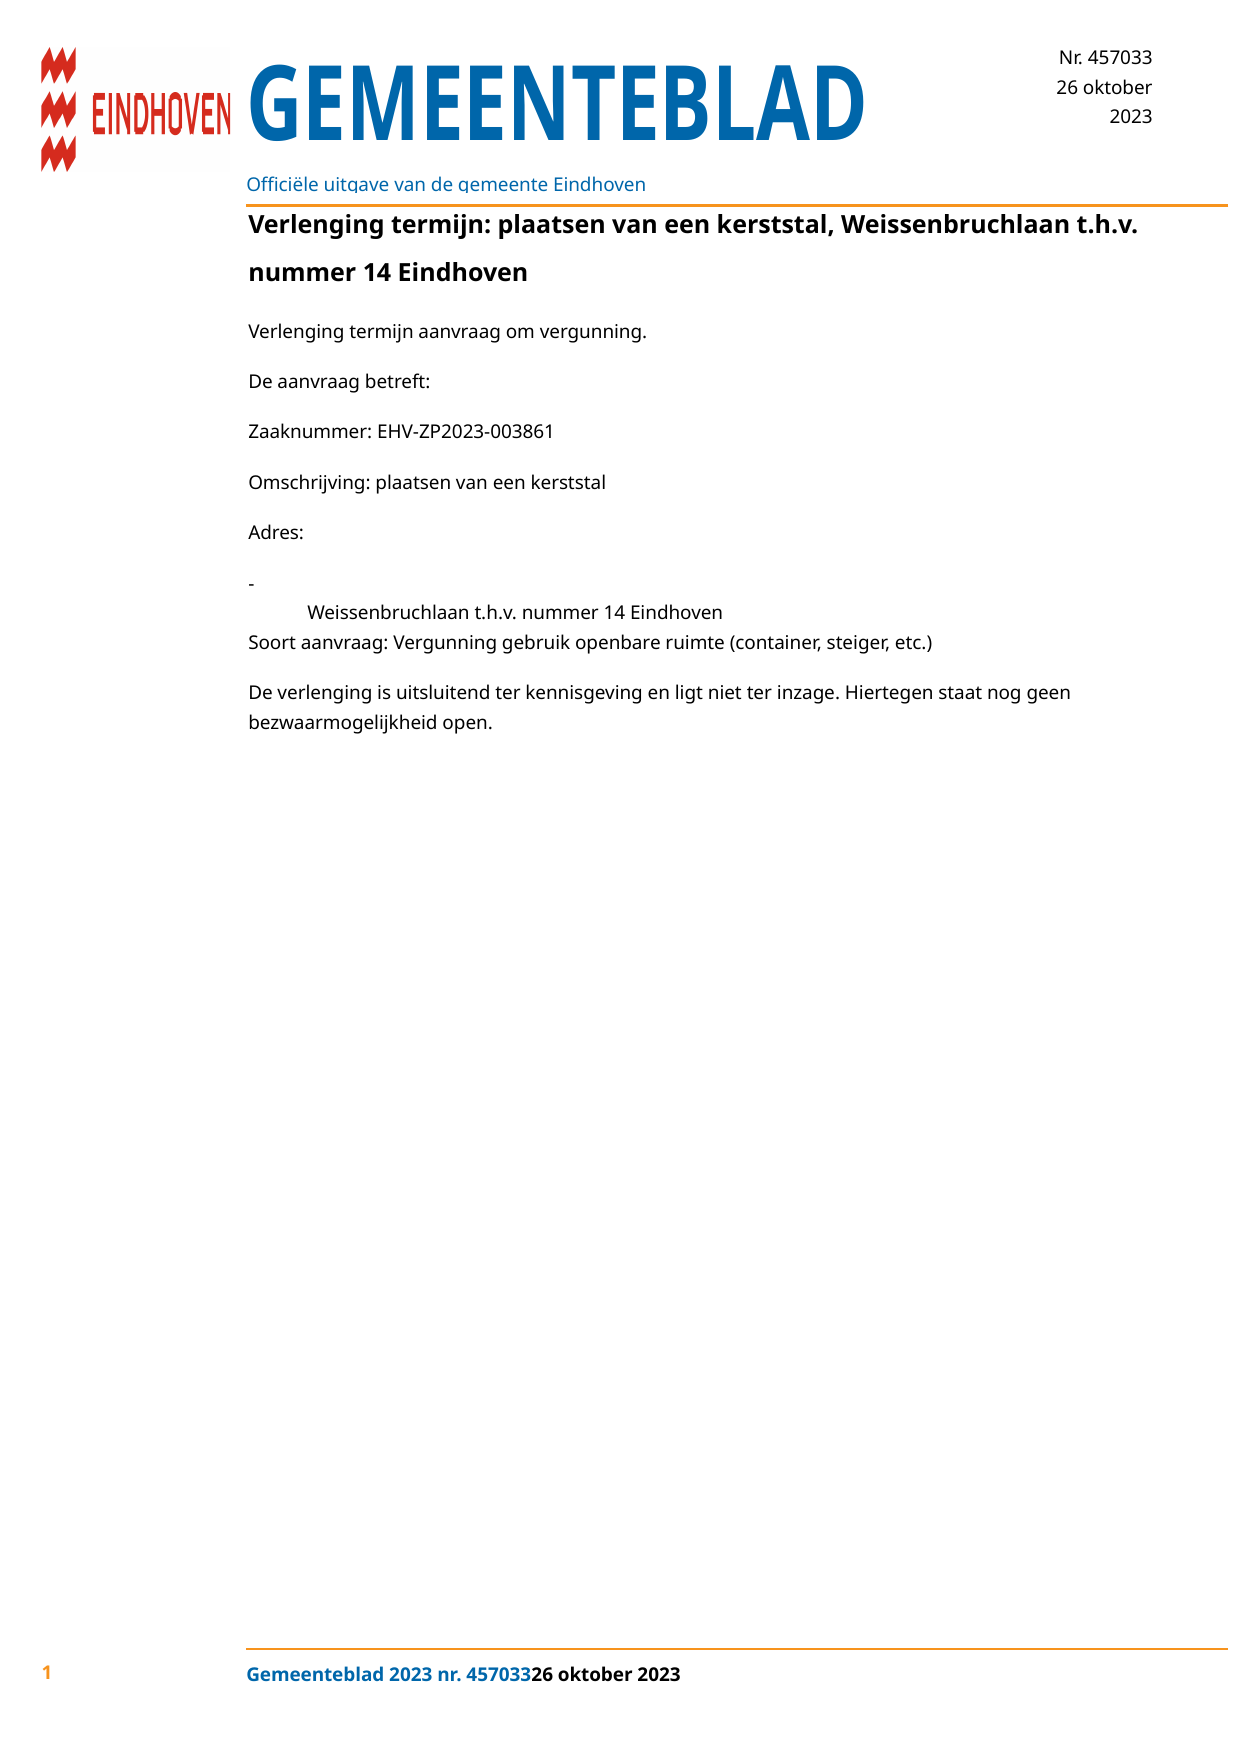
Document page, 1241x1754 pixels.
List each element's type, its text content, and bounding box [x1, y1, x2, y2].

text Verlenging termijn: plaatsen van een kerststal, Weissenbruchlaan t.h.v. nummer 14 Eindhoven [248, 207, 1152, 288]
text Zaaknummer: EHV-ZP2023-003861 [248, 419, 1152, 444]
list Weissenbruchlaan t.h.v. nummer 14 Eindhoven [248, 599, 1152, 625]
text Adres: [248, 519, 1152, 545]
text Omschrijving: plaatsen van een kerststal [248, 469, 1152, 495]
text Soort aanvraag: Vergunning gebruik openbare ruimte (container, steiger, etc.) [248, 629, 1152, 655]
text De verlenging is uitsluitend ter kennisgeving en ligt niet ter inzage. Hiertegen staat nog geen bezwaarmogelijkheid open. [248, 679, 1152, 735]
text Verlenging termijn aanvraag om vergunning. [248, 318, 1152, 344]
text De aanvraag betreft: [248, 368, 1152, 394]
picture [41, 47, 231, 172]
